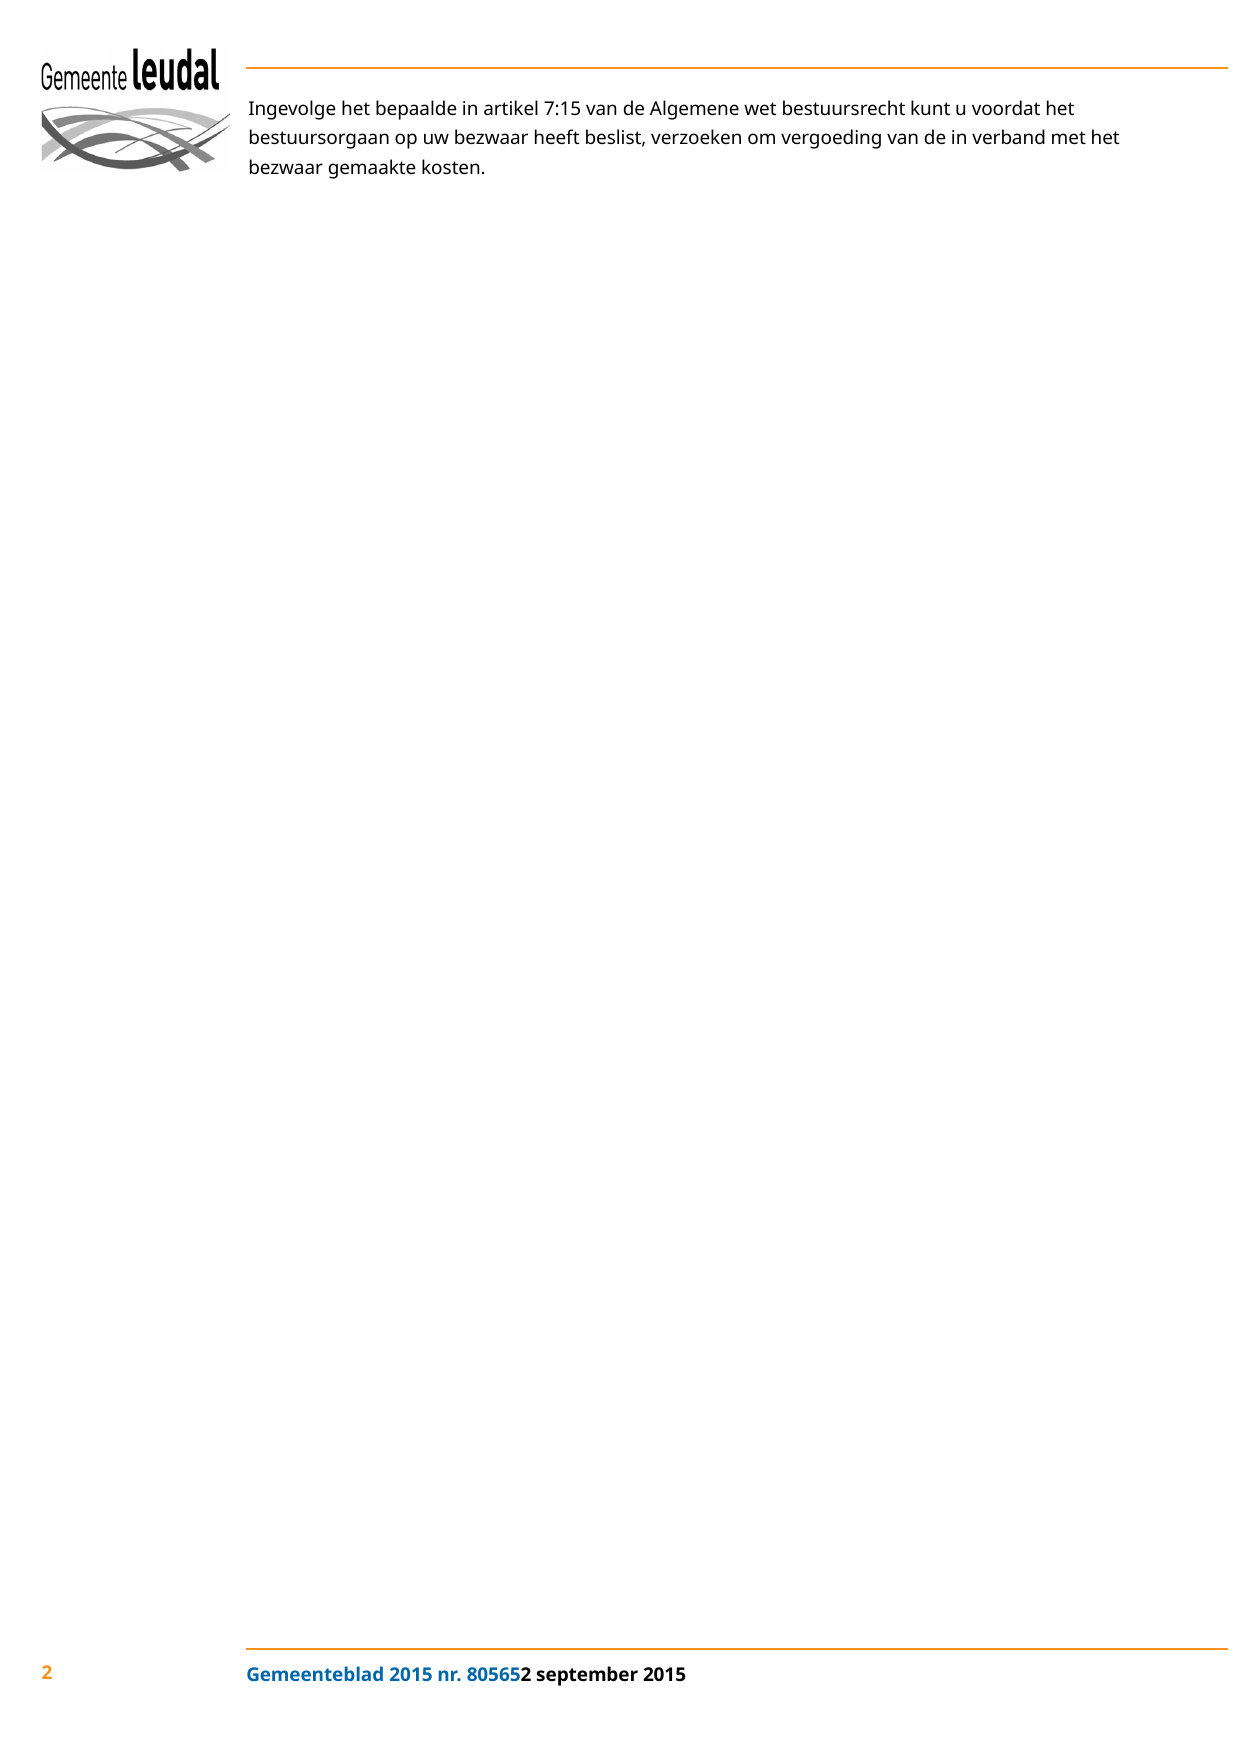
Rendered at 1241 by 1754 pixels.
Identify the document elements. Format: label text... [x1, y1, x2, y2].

picture [41, 47, 231, 172]
text Ingevolge het bepaalde in artikel 7:15 van de Algemene wet bestuursrecht kunt u voordat het bestuursorgaan op uw bezwaar heeft beslist, verzoeken om vergoeding van de in verband met het bezwaar gemaakte kosten. [248, 95, 1152, 180]
